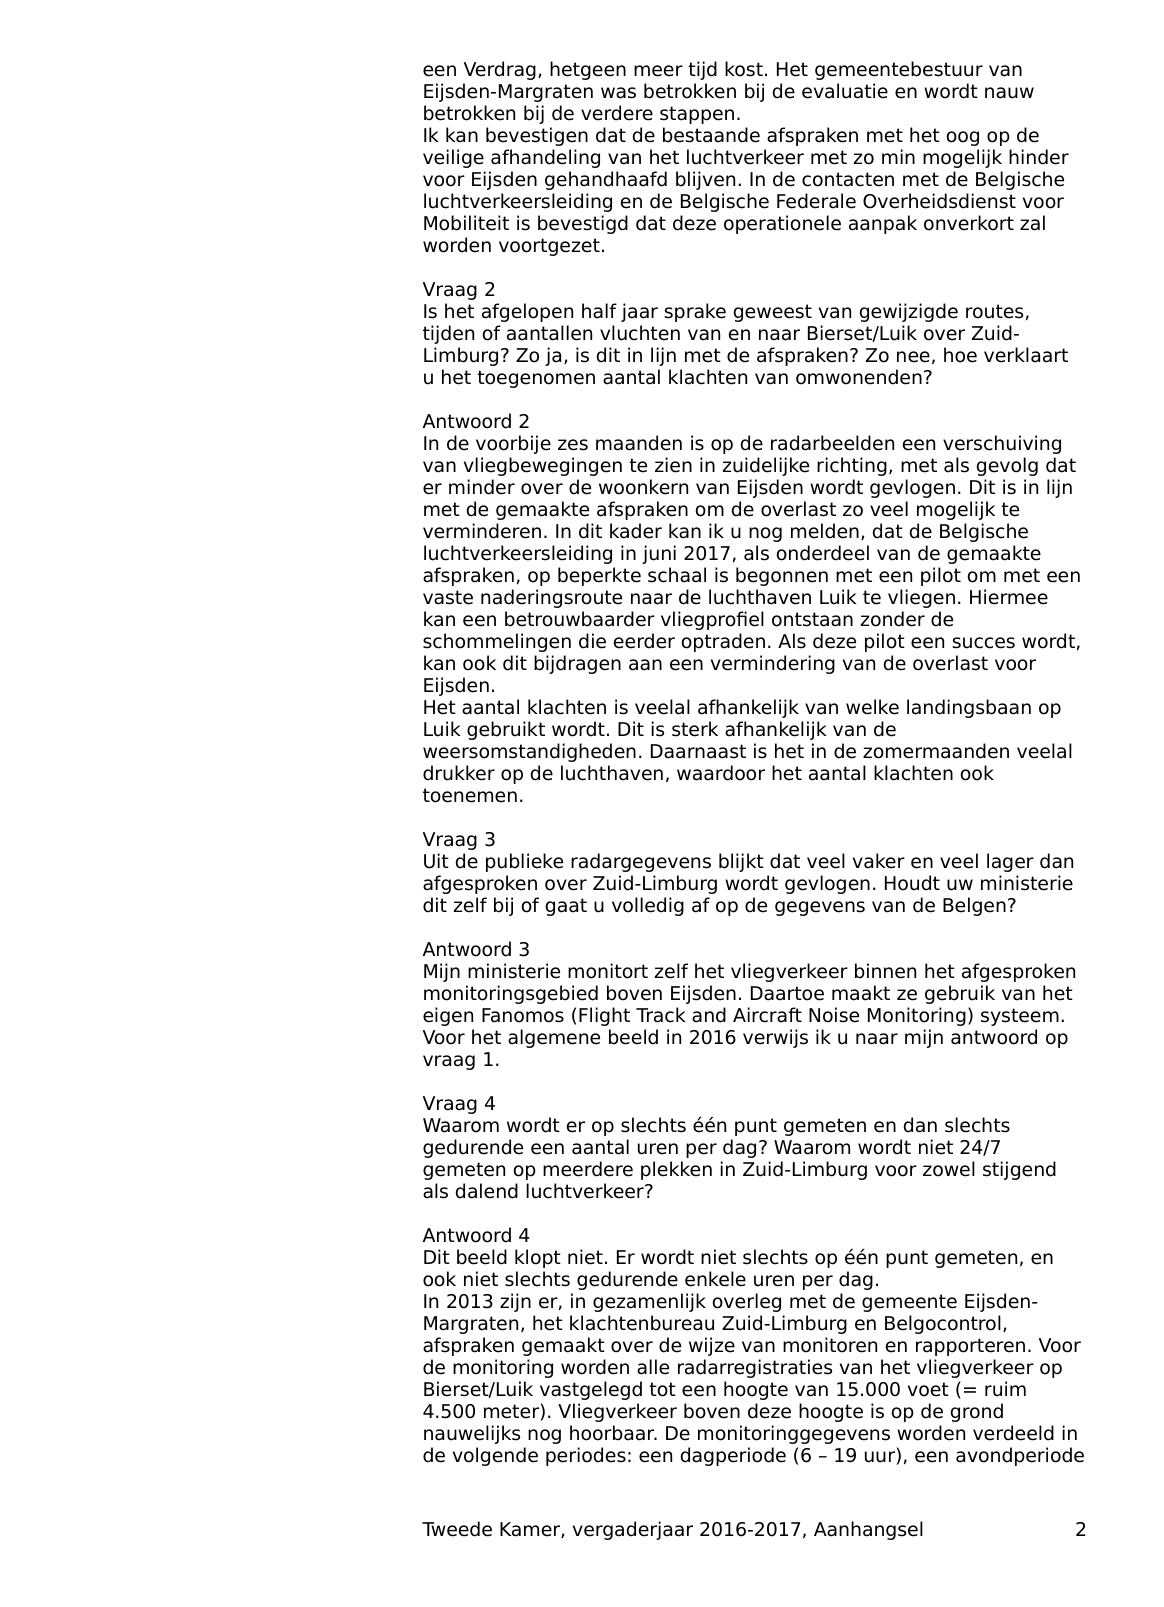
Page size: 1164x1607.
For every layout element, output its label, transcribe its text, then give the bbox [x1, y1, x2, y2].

text Antwoord 3 [422, 939, 1087, 961]
text Waarom wordt er op slechts één punt gemeten en dan slechts gedurende een aantal uren per dag? Waarom wordt niet 24/7 gemeten op meerdere plekken in Zuid-Limburg voor zowel stijgend als dalend luchtverkeer? [422, 1115, 1087, 1203]
text Vraag 4 [422, 1093, 1087, 1115]
text Uit de publieke radargegevens blijkt dat veel vaker en veel lager dan afgesproken over Zuid-Limburg wordt gevlogen. Houdt uw ministerie dit zelf bij of gaat u volledig af op de gegevens van de Belgen? [422, 851, 1087, 917]
text Antwoord 2 [422, 411, 1087, 433]
text een Verdrag, hetgeen meer tijd kost. Het gemeentebestuur van Eijsden-Margraten was betrokken bij de evaluatie en wordt nauw betrokken bij de verdere stappen. [422, 59, 1087, 125]
text Het aantal klachten is veelal afhankelijk van welke landingsbaan op Luik gebruikt wordt. Dit is sterk afhankelijk van de weersomstandigheden. Daarnaast is het in de zomermaanden veelal drukker op de luchthaven, waardoor het aantal klachten ook toenemen. [422, 697, 1087, 807]
text In de voorbije zes maanden is op de radarbeelden een verschuiving van vliegbewegingen te zien in zuidelijke richting, met als gevolg dat er minder over de woonkern van Eijsden wordt gevlogen. Dit is in lijn met de gemaakte afspraken om de overlast zo veel mogelijk te verminderen. In dit kader kan ik u nog melden, dat de Belgische luchtverkeersleiding in juni 2017, als onderdeel van de gemaakte afspraken, op beperkte schaal is begonnen met een pilot om met een vaste naderingsroute naar de luchthaven Luik te vliegen. Hiermee kan een betrouwbaarder vliegprofiel ontstaan zonder de schommelingen die eerder optraden. Als deze pilot een succes wordt, kan ook dit bijdragen aan een vermindering van de overlast voor Eijsden. [422, 433, 1087, 697]
text Mijn ministerie monitort zelf het vliegverkeer binnen het afgesproken monitoringsgebied boven Eijsden. Daartoe maakt ze gebruik van het eigen Fanomos (Flight Track and Aircraft Noise Monitoring) systeem. Voor het algemene beeld in 2016 verwijs ik u naar mijn antwoord op vraag 1. [422, 961, 1087, 1071]
text Dit beeld klopt niet. Er wordt niet slechts op één punt gemeten, en ook niet slechts gedurende enkele uren per dag. [422, 1247, 1087, 1291]
text In 2013 zijn er, in gezamenlijk overleg met de gemeente Eijsden-Margraten, het klachtenbureau Zuid-Limburg en Belgocontrol, afspraken gemaakt over de wijze van monitoren en rapporteren. Voor de monitoring worden alle radarregistraties van het vliegverkeer op Bierset/Luik vastgelegd tot een hoogte van 15.000 voet (= ruim 4.500 meter). Vliegverkeer boven deze hoogte is op de grond nauwelijks nog hoorbaar. De monitoringgegevens worden verdeeld in de volgende periodes: een dagperiode (6 – 19 uur), een avondperiode [422, 1291, 1087, 1467]
text Vraag 2 [422, 279, 1087, 301]
text Ik kan bevestigen dat de bestaande afspraken met het oog op de veilige afhandeling van het luchtverkeer met zo min mogelijk hinder voor Eijsden gehandhaafd blijven. In de contacten met de Belgische luchtverkeersleiding en de Belgische Federale Overheidsdienst voor Mobiliteit is bevestigd dat deze operationele aanpak onverkort zal worden voortgezet. [422, 125, 1087, 257]
text Antwoord 4 [422, 1225, 1087, 1247]
text Vraag 3 [422, 829, 1087, 851]
text Is het afgelopen half jaar sprake geweest van gewijzigde routes, tijden of aantallen vluchten van en naar Bierset/Luik over Zuid-Limburg? Zo ja, is dit in lijn met de afspraken? Zo nee, hoe verklaart u het toegenomen aantal klachten van omwonenden? [422, 301, 1087, 389]
